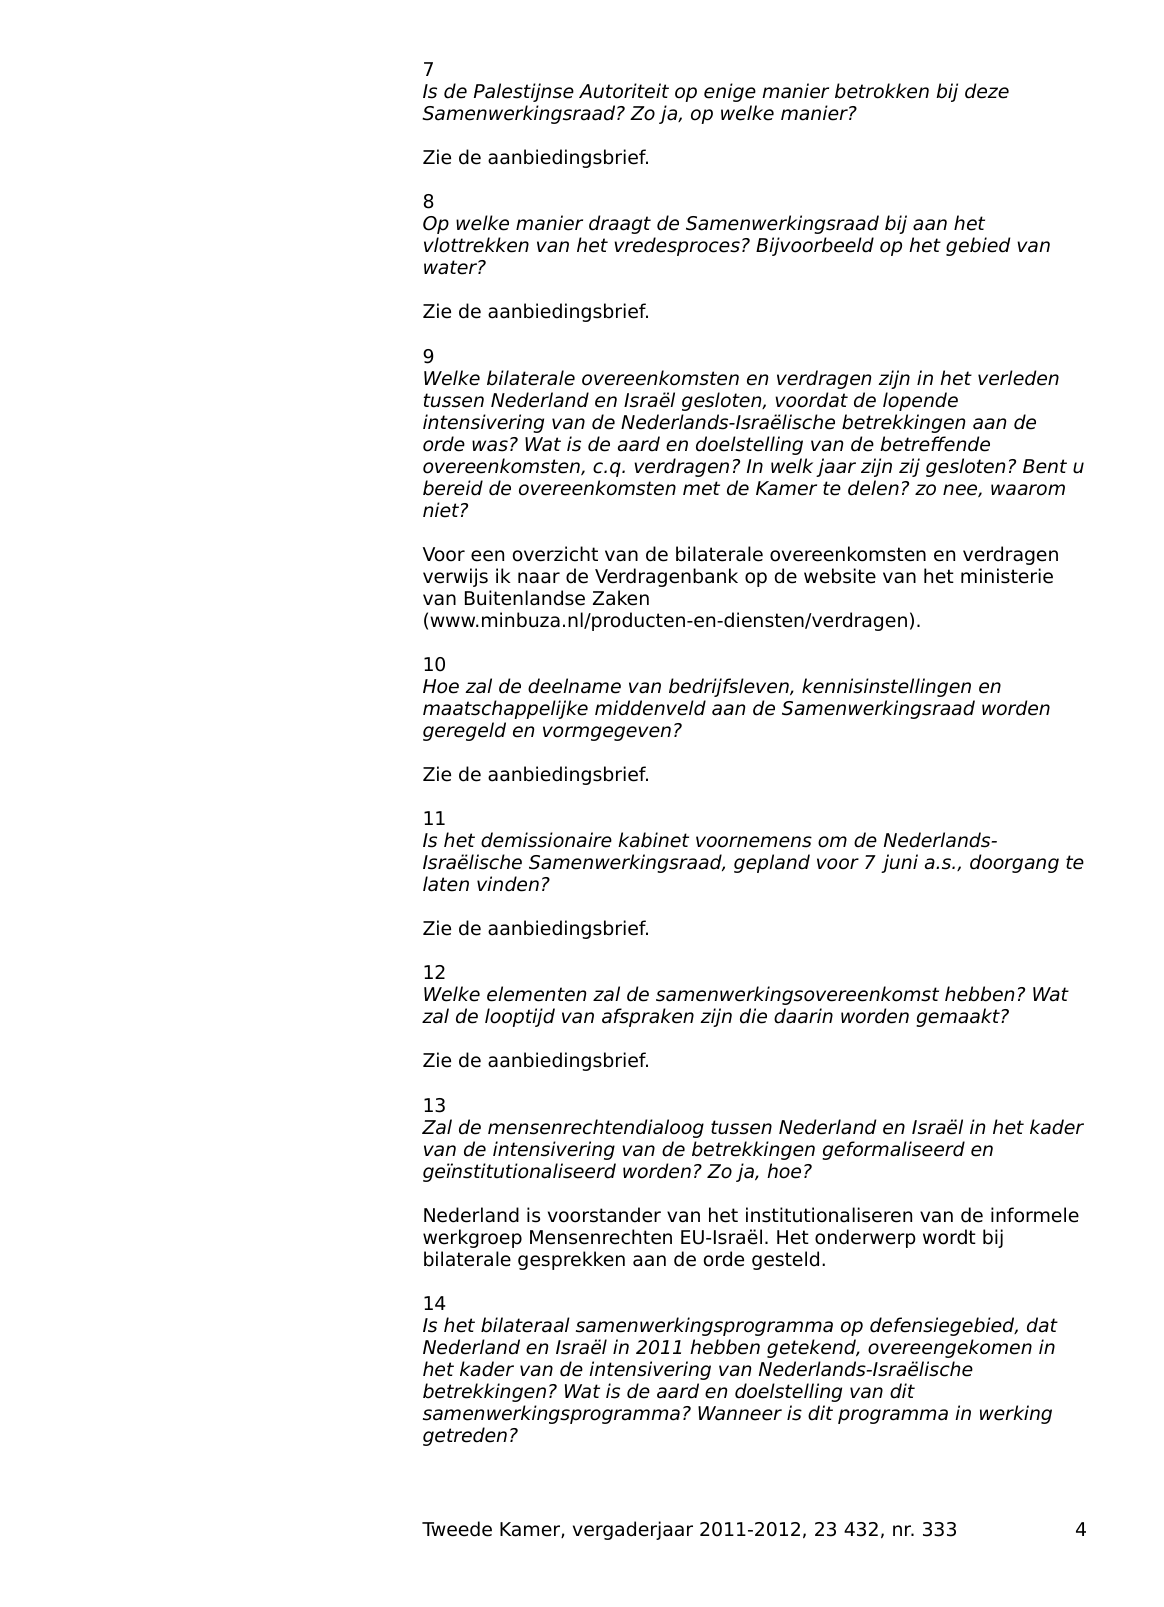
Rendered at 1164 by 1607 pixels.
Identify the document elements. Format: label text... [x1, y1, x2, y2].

text 10 [422, 654, 1087, 676]
text Voor een overzicht van de bilaterale overeenkomsten en verdragen verwijs ik naar de Verdragenbank op de website van het ministerie van Buitenlandse Zaken (www.minbuza.nl/producten-en-diensten/verdragen). [422, 544, 1087, 632]
text 8 [422, 191, 1087, 213]
text Zie de aanbiedingsbrief. [422, 918, 1087, 940]
text Zie de aanbiedingsbrief. [422, 1050, 1087, 1072]
text Zie de aanbiedingsbrief. [422, 764, 1087, 786]
text Is het demissionaire kabinet voornemens om de Nederlands-Israëlische Samenwerkingsraad, gepland voor 7 juni a.s., doorgang te laten vinden? [422, 830, 1087, 896]
text Zie de aanbiedingsbrief. [422, 301, 1087, 323]
text Is het bilateraal samenwerkingsprogramma op defensiegebied, dat Nederland en Israël in 2011 hebben getekend, overeengekomen in het kader van de intensivering van Nederlands-Israëlische betrekkingen? Wat is de aard en doelstelling van dit samenwerkingsprogramma? Wanneer is dit programma in werking getreden? [422, 1315, 1087, 1447]
text 11 [422, 808, 1087, 830]
text Welke bilaterale overeenkomsten en verdragen zijn in het verleden tussen Nederland en Israël gesloten, voordat de lopende intensivering van de Nederlands-Israëlische betrekkingen aan de orde was? Wat is de aard en doelstelling van de betreffende overeenkomsten, c.q. verdragen? In welk jaar zijn zij gesloten? Bent u bereid de overeenkomsten met de Kamer te delen? zo nee, waarom niet? [422, 368, 1087, 521]
text 14 [422, 1293, 1087, 1315]
text Op welke manier draagt de Samenwerkingsraad bij aan het vlottrekken van het vredesproces? Bijvoorbeeld op het gebied van water? [422, 213, 1087, 279]
text 12 [422, 962, 1087, 984]
text 7 [422, 59, 1087, 81]
text Hoe zal de deelname van bedrijfsleven, kennisinstellingen en maatschappelijke middenveld aan de Samenwerkingsraad worden geregeld en vormgegeven? [422, 676, 1087, 742]
text Zal de mensenrechtendialoog tussen Nederland en Israël in het kader van de intensivering van de betrekkingen geformaliseerd en geïnstitutionaliseerd worden? Zo ja, hoe? [422, 1117, 1087, 1182]
text Welke elementen zal de samenwerkingsovereenkomst hebben? Wat zal de looptijd van afspraken zijn die daarin worden gemaakt? [422, 984, 1087, 1028]
text 9 [422, 346, 1087, 368]
text Is de Palestijnse Autoriteit op enige manier betrokken bij deze Samenwerkingsraad? Zo ja, op welke manier? [422, 81, 1087, 125]
text Nederland is voorstander van het institutionaliseren van de informele werkgroep Mensenrechten EU-Israël. Het onderwerp wordt bij bilaterale gesprekken aan de orde gesteld. [422, 1205, 1087, 1271]
text Zie de aanbiedingsbrief. [422, 147, 1087, 169]
text 13 [422, 1094, 1087, 1117]
